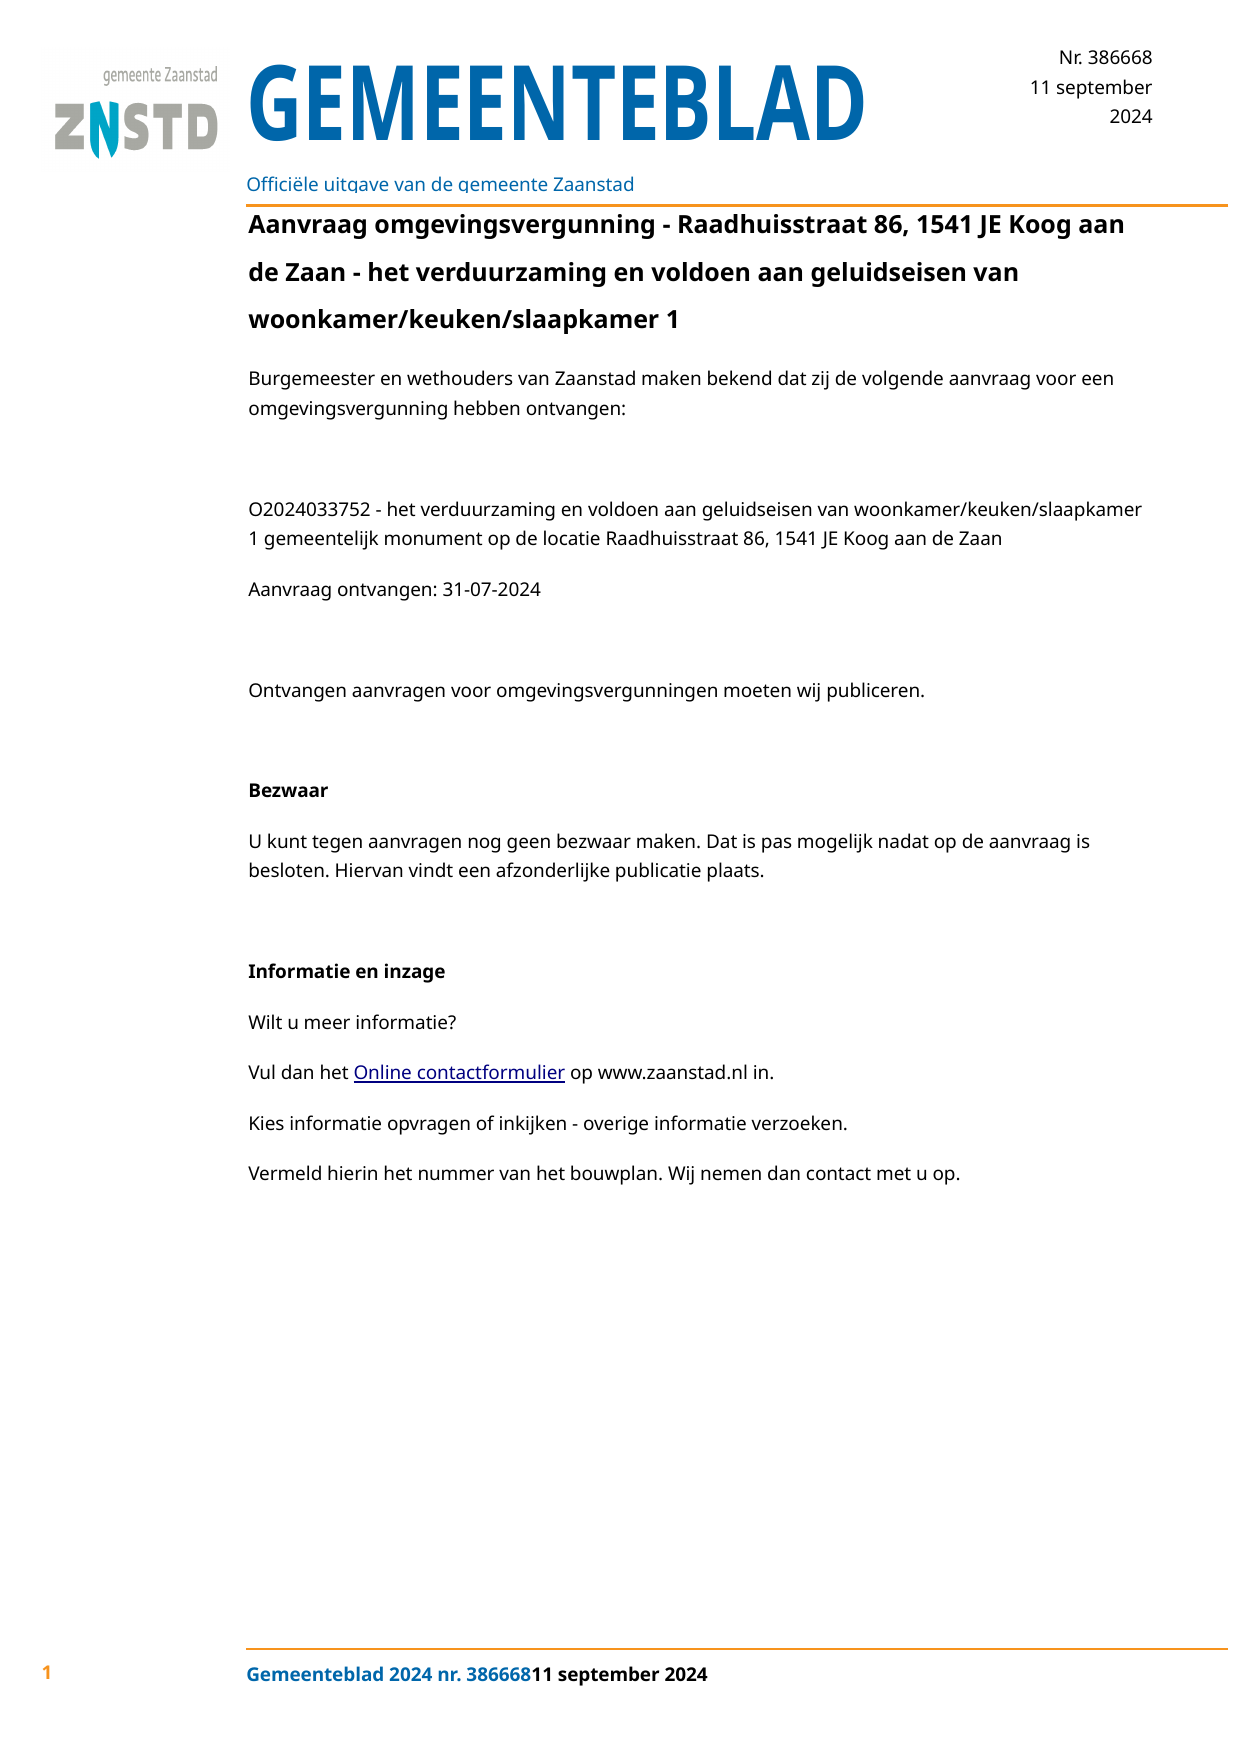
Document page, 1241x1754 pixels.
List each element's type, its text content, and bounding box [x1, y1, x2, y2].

picture [41, 47, 231, 172]
text O2024033752 - het verduurzaming en voldoen aan geluidseisen van woonkamer/keuken/slaapkamer 1 gemeentelijk monument op de locatie Raadhuisstraat 86, 1541 JE Koog aan de Zaan [248, 496, 1152, 551]
text Informatie en inzage [248, 958, 1152, 984]
text U kunt tegen aanvragen nog geen bezwaar maken. Dat is pas mogelijk nadat op de aanvraag is besloten. Hiervan vindt een afzonderlijke publicatie plaats. [248, 828, 1152, 883]
text Ontvangen aanvragen voor omgevingsvergunningen moeten wij publiceren. [248, 677, 1152, 702]
text Bezwaar [248, 778, 1152, 803]
text Vermeld hierin het nummer van het bouwplan. Wij nemen dan contact met u op. [248, 1160, 1152, 1186]
text Aanvraag ontvangen: 31-07-2024 [248, 576, 1152, 602]
text Aanvraag omgevingsvergunning - Raadhuisstraat 86, 1541 JE Koog aan de Zaan - het verduurzaming en voldoen aan geluidseisen van woonkamer/keuken/slaapkamer 1 [248, 207, 1152, 336]
text Kies informatie opvragen of inkijken - overige informatie verzoeken. [248, 1110, 1152, 1135]
text Burgemeester en wethouders van Zaanstad maken bekend dat zij de volgende aanvraag voor een omgevingsvergunning hebben ontvangen: [248, 366, 1152, 421]
text Wilt u meer informatie? [248, 1009, 1152, 1034]
text Vul dan het Online contactformulier op www.zaanstad.nl in. [248, 1059, 1152, 1085]
